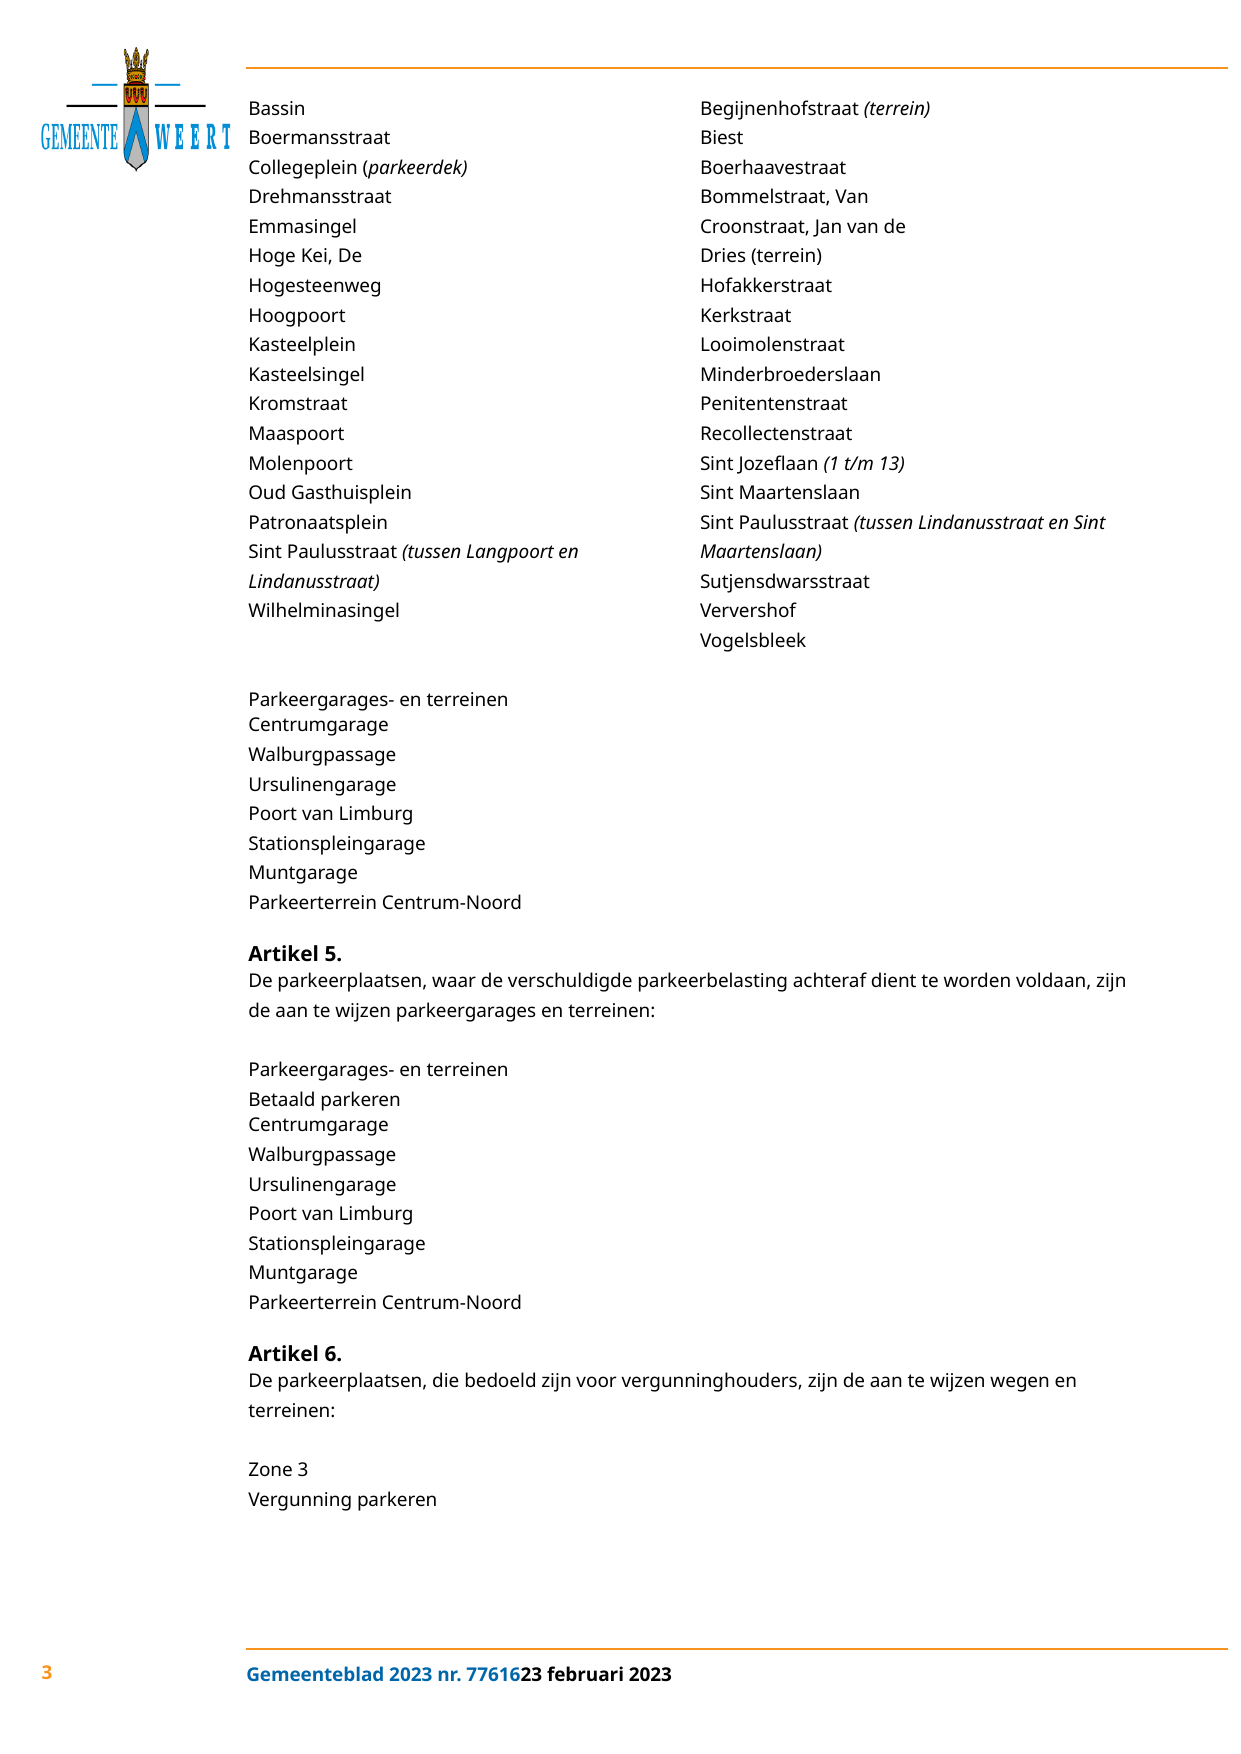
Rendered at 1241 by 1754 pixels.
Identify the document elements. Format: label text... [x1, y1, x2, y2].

table_cell Bassin Boermansstraat Collegeplein (parkeerdek) Drehmansstraat Emmasingel Hoge Kei, De Hogesteenweg Hoogpoort Kasteelplein Kasteelsingel Kromstraat Maaspoort Molenpoort Oud Gasthuisplein Patronaatsplein Sint Paulusstraat (tussen Langpoort en Lindanusstraat) Wilhelminasingel [248, 95, 700, 653]
table_cell Begijnenhofstraat (terrein) Biest Boerhaavestraat Bommelstraat, Van Croonstraat, Jan van de Dries (terrein) Hofakkerstraat Kerkstraat Looimolenstraat Minderbroederslaan Penitentenstraat Recollectenstraat Sint Jozeflaan (1 t/m 13) Sint Maartenslaan Sint Paulusstraat (tussen Lindanusstraat en Sint Maartenslaan) Sutjensdwarsstraat Ververshof Vogelsbleek [700, 95, 1152, 653]
table_cell Centrumgarage Walburgpassage Ursulinengarage Poort van Limburg Stationspleingarage Muntgarage Parkeerterrein Centrum-Noord [248, 712, 1152, 915]
table_header Parkeergarages- en terreinen Betaald parkeren [248, 1056, 1152, 1112]
text Artikel 6. [248, 1339, 1152, 1367]
table_header Parkeergarages- en terreinen [248, 686, 1152, 712]
picture [41, 47, 231, 172]
text De parkeerplaatsen, die bedoeld zijn voor vergunninghouders, zijn de aan te wijzen wegen en terreinen: [248, 1367, 1152, 1423]
table_cell Centrumgarage Walburgpassage Ursulinengarage Poort van Limburg Stationspleingarage Muntgarage Parkeerterrein Centrum-Noord [248, 1112, 1152, 1315]
table_header Zone 3 Vergunning parkeren [248, 1456, 1152, 1511]
text De parkeerplaatsen, waar de verschuldigde parkeerbelasting achteraf dient te worden voldaan, zijn de aan te wijzen parkeergarages en terreinen: [248, 967, 1152, 1023]
text Artikel 5. [248, 939, 1152, 967]
